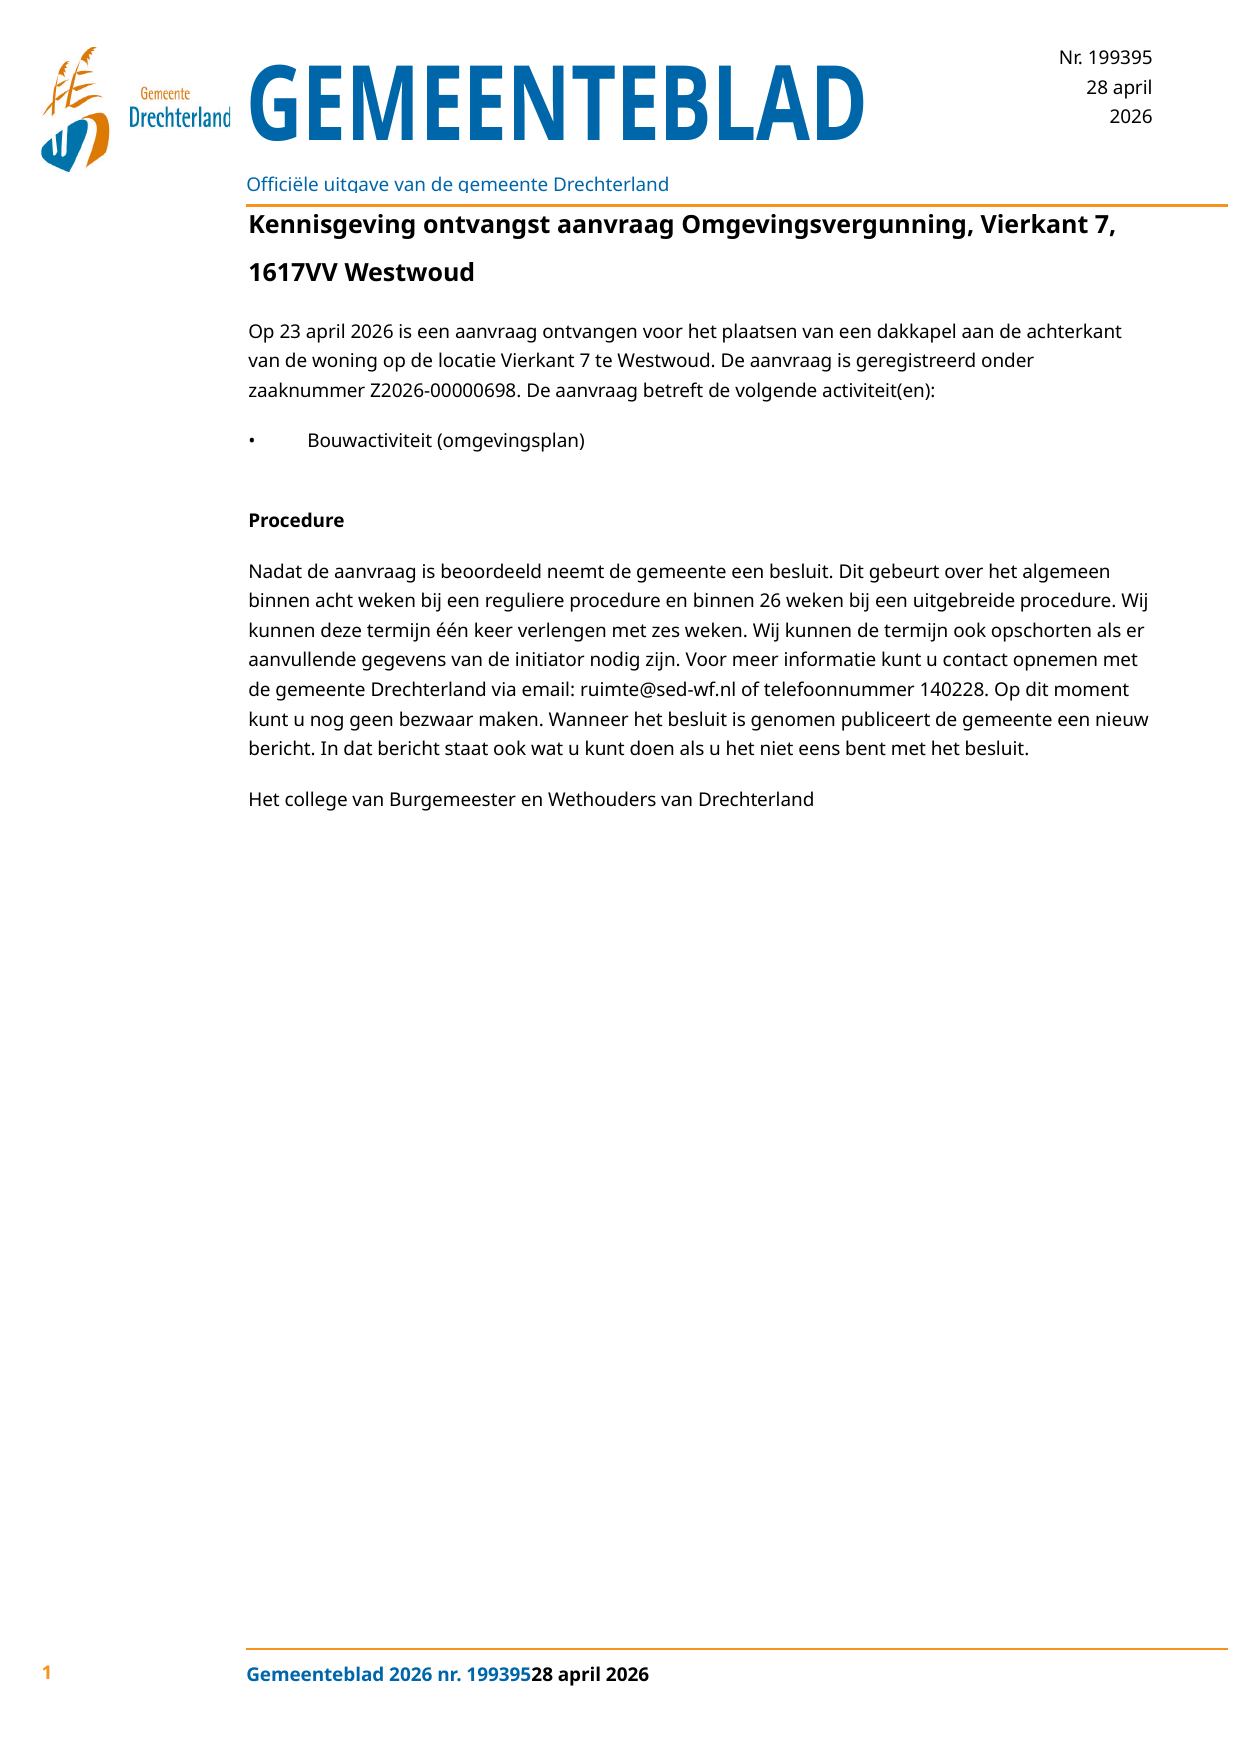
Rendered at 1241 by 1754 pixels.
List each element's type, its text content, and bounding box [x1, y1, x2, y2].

text Procedure [248, 507, 1152, 533]
text Nadat de aanvraag is beoordeeld neemt de gemeente een besluit. Dit gebeurt over het algemeen binnen acht weken bij een reguliere procedure en binnen 26 weken bij een uitgebreide procedure. Wij kunnen deze termijn één keer verlengen met zes weken. Wij kunnen de termijn ook opschorten als er aanvullende gegevens van de initiator nodig zijn. Voor meer informatie kunt u contact opnemen met de gemeente Drechterland via email: ruimte@sed-wf.nl of telefoonnummer 140228. Op dit moment kunt u nog geen bezwaar maken. Wanneer het besluit is genomen publiceert de gemeente een nieuw bericht. In dat bericht staat ook wat u kunt doen als u het niet eens bent met het besluit. [248, 558, 1152, 761]
text Op 23 april 2026 is een aanvraag ontvangen voor het plaatsen van een dakkapel aan de achterkant van de woning op de locatie Vierkant 7 te Westwoud. De aanvraag is geregistreerd onder zaaknummer Z2026-00000698. De aanvraag betreft de volgende activiteit(en): [248, 318, 1152, 403]
list Bouwactiviteit (omgevingsplan) [248, 427, 1152, 453]
picture [41, 158, 64, 172]
picture [226, 115, 231, 124]
text Kennisgeving ontvangst aanvraag Omgevingsvergunning, Vierkant 7, 1617VV Westwoud [248, 207, 1152, 288]
picture [41, 47, 231, 172]
text Het college van Burgemeester en Wethouders van Drechterland [248, 786, 1152, 812]
